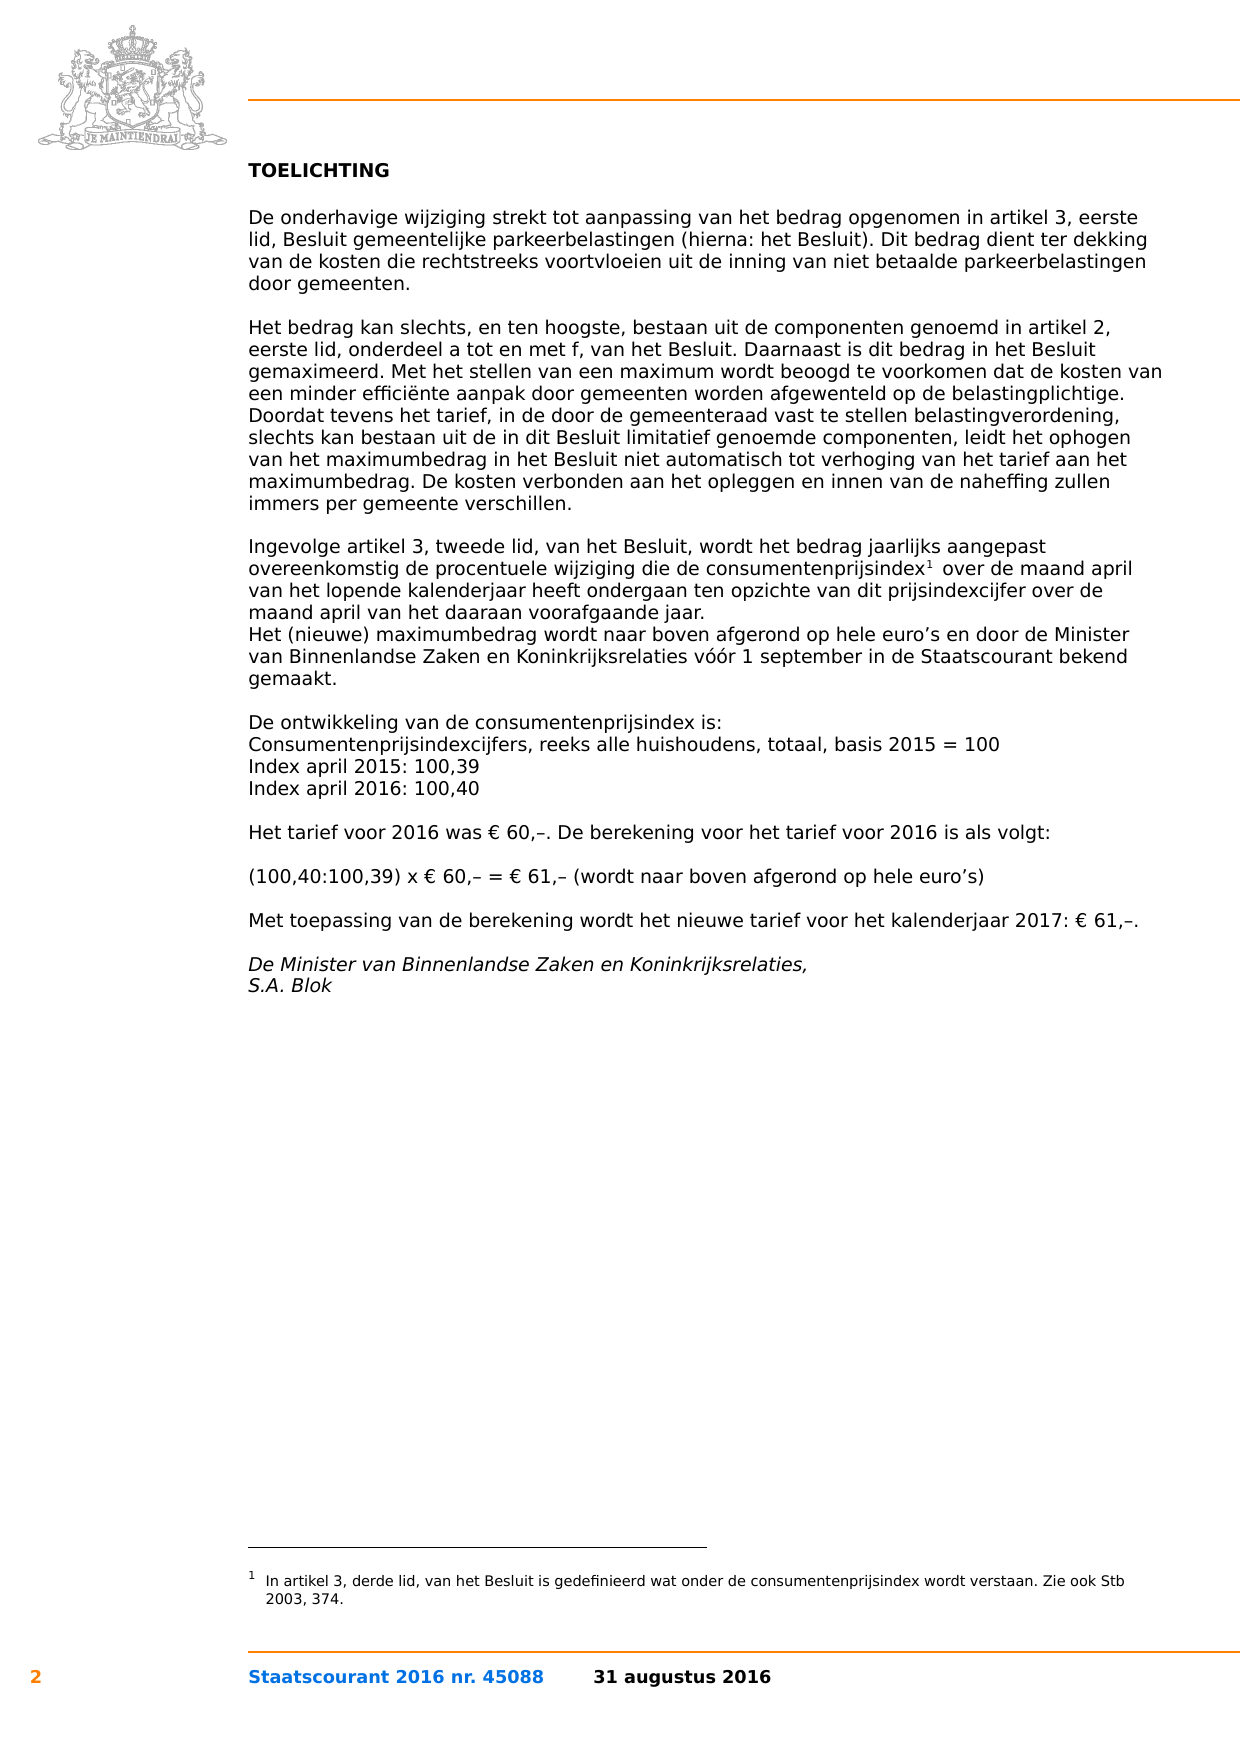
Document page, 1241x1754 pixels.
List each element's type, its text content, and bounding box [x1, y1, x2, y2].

text Index april 2016: 100,40 [248, 778, 1163, 800]
text Ingevolge artikel 3, tweede lid, van het Besluit, wordt het bedrag jaarlijks aangepast overeenkomstig de procentuele wijziging die de consumentenprijsindex over de maand april van het lopende kalenderjaar heeft ondergaan ten opzichte van dit prijsindexcijfer over de maand april van het daaraan voorafgaande jaar. [248, 536, 1163, 624]
text Index april 2015: 100,39 [248, 756, 1163, 778]
text Het bedrag kan slechts, en ten hoogste, bestaan uit de componenten genoemd in artikel 2, eerste lid, onderdeel a tot en met f, van het Besluit. Daarnaast is dit bedrag in het Besluit gemaximeerd. Met het stellen van een maximum wordt beoogd te voorkomen dat de kosten van een minder efficiënte aanpak door gemeenten worden afgewenteld op de belastingplichtige. Doordat tevens het tarief, in de door de gemeenteraad vast te stellen belastingverordening, slechts kan bestaan uit de in dit Besluit limitatief genoemde componenten, leidt het ophogen van het maximumbedrag in het Besluit niet automatisch tot verhoging van het tarief aan het maximumbedrag. De kosten verbonden aan het opleggen en innen van de naheffing zullen immers per gemeente verschillen. [248, 317, 1163, 514]
subtitle TOELICHTING [248, 160, 1163, 182]
text Consumentenprijsindexcijfers, reeks alle huishoudens, totaal, basis 2015 = 100 [248, 734, 1163, 756]
picture [38, 25, 227, 150]
text De ontwikkeling van de consumentenprijsindex is: [248, 712, 1163, 734]
text Het (nieuwe) maximumbedrag wordt naar boven afgerond op hele euro’s en door de Minister van Binnenlandse Zaken en Koninkrijksrelaties vóór 1 september in de Staatscourant bekend gemaakt. [248, 624, 1163, 690]
text De onderhavige wijziging strekt tot aanpassing van het bedrag opgenomen in artikel 3, eerste lid, Besluit gemeentelijke parkeerbelastingen (hierna: het Besluit). Dit bedrag dient ter dekking van de kosten die rechtstreeks voortvloeien uit de inning van niet betaalde parkeerbelastingen door gemeenten. [248, 207, 1163, 295]
text (100,40:100,39) x € 60,– = € 61,– (wordt naar boven afgerond op hele euro’s) [248, 866, 1163, 888]
text De Minister van Binnenlandse Zaken en Koninkrijksrelaties, S.A. Blok [248, 953, 1163, 997]
text Het tarief voor 2016 was € 60,–. De berekening voor het tarief voor 2016 is als volgt: [248, 822, 1163, 844]
text In artikel 3, derde lid, van het Besluit is gedefinieerd wat onder de consumentenprijsindex wordt verstaan. Zie ook Stb 2003, 374. [248, 1569, 1163, 1608]
text Met toepassing van de berekening wordt het nieuwe tarief voor het kalenderjaar 2017: € 61,–. [248, 909, 1163, 932]
